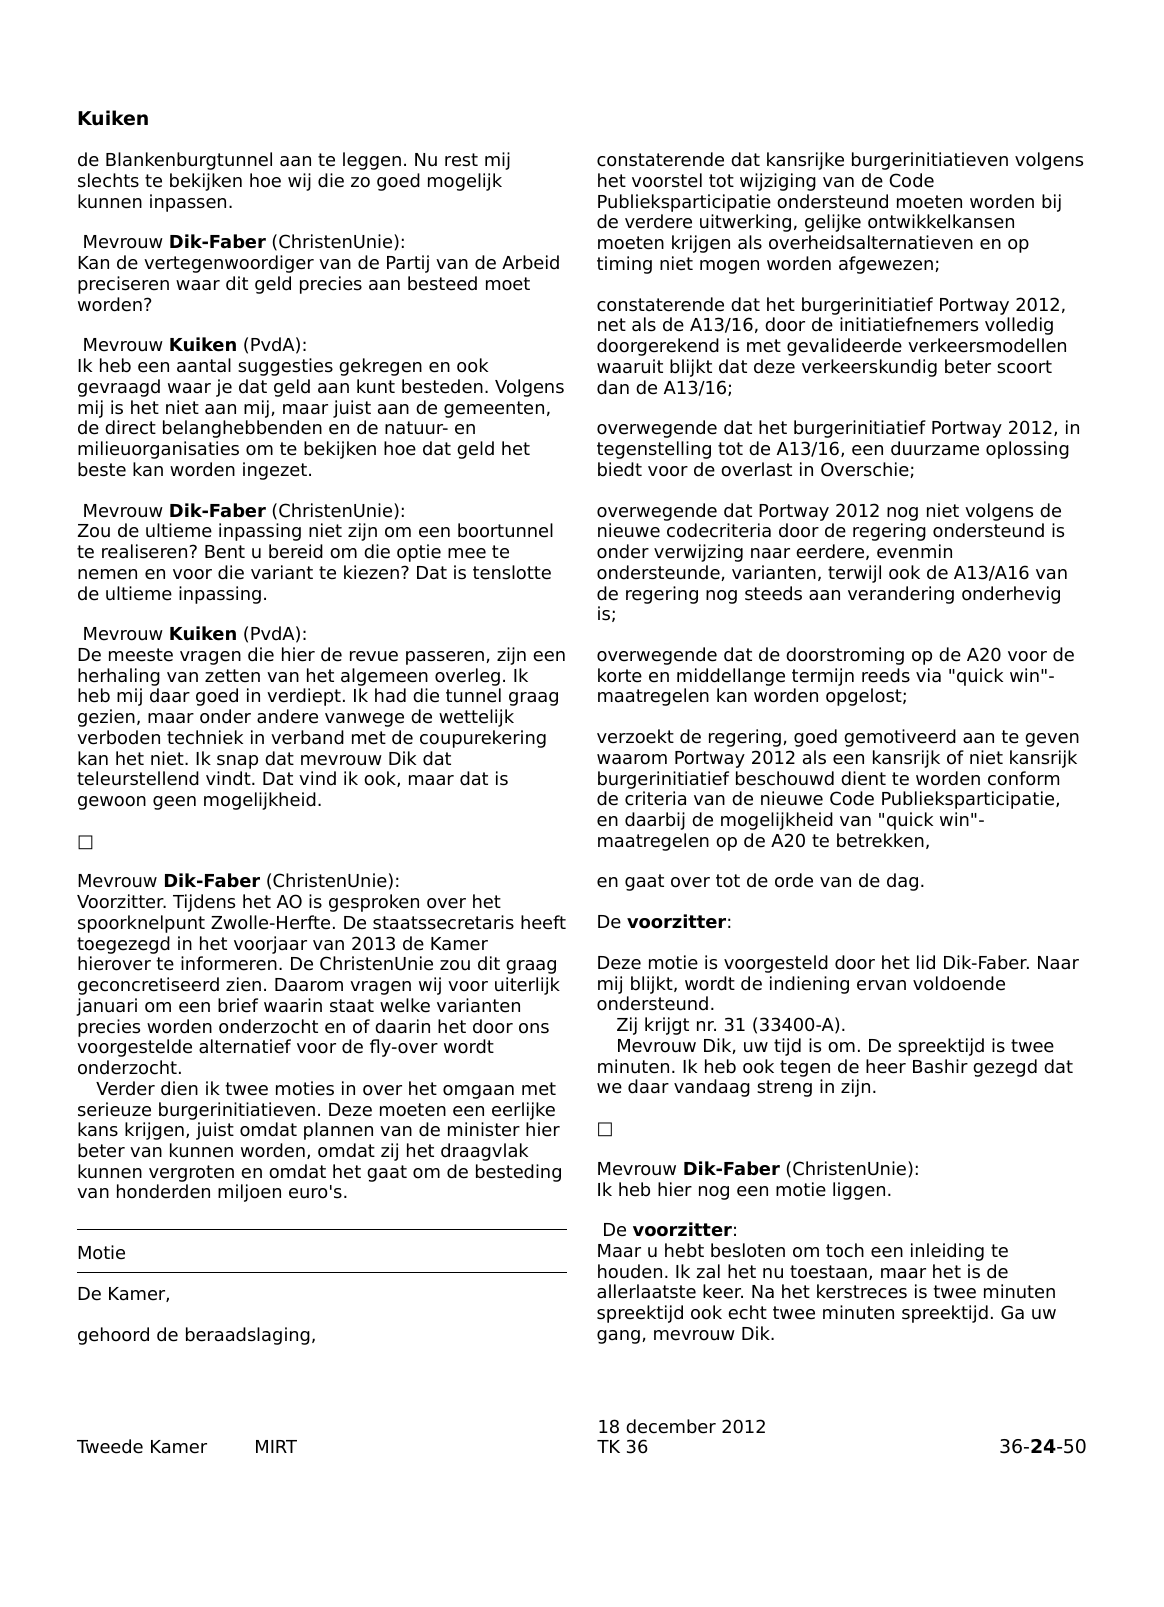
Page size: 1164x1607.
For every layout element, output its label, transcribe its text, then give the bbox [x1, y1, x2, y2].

text De voorzitter: [596, 912, 1087, 933]
text De voorzitter: [596, 1220, 1087, 1241]
text constaterende dat kansrijke burgerinitiatieven volgens het voorstel tot wijziging van de Code Publieksparticipatie ondersteund moeten worden bij de verdere uitwerking, gelijke ontwikkelkansen moeten krijgen als overheidsalternatieven en op timing niet mogen worden afgewezen; [596, 150, 1087, 274]
text Deze motie is voorgesteld door het lid Dik-Faber. Naar mij blijkt, wordt de indiening ervan voldoende ondersteund. [596, 953, 1087, 1015]
text overwegende dat de doorstroming op de A20 voor de korte en middellange termijn reeds via "quick win"-maatregelen kan worden opgelost; [596, 645, 1087, 707]
text constaterende dat het burgerinitiatief Portway 2012, net als de A13/16, door de initiatiefnemers volledig doorgerekend is met gevalideerde verkeersmodellen waaruit blijkt dat deze verkeerskundig beter scoort dan de A13/16; [596, 294, 1087, 398]
text Maar u hebt besloten om toch een inleiding te houden. Ik zal het nu toestaan, maar het is de allerlaatste keer. Na het kerstreces is twee minuten spreektijd ook echt twee minuten spreektijd. Ga uw gang, mevrouw Dik. [596, 1241, 1087, 1344]
text Voorzitter. Tijdens het AO is gesproken over het spoorknelpunt Zwolle-Herfte. De staatssecretaris heeft toegezegd in het voorjaar van 2013 de Kamer hierover te informeren. De ChristenUnie zou dit graag geconcretiseerd zien. Daarom vragen wij voor uiterlijk januari om een brief waarin staat welke varianten precies worden onderzocht en of daarin het door ons voorgestelde alternatief voor de fly-over wordt onderzocht. [77, 892, 567, 1079]
text □ [77, 831, 567, 851]
text Kan de vertegenwoordiger van de Partij van de Arbeid preciseren waar dit geld precies aan besteed moet worden? [77, 253, 567, 315]
text Mevrouw Dik-Faber (ChristenUnie): [77, 232, 567, 253]
text verzoekt de regering, goed gemotiveerd aan te geven waarom Portway 2012 als een kansrijk of niet kansrijk burgerinitiatief beschouwd dient te worden conform de criteria van de nieuwe Code Publieksparticipatie, en daarbij de mogelijkheid van "quick win"-maatregelen op de A20 te betrekken, [596, 727, 1087, 851]
text Mevrouw Kuiken (PvdA): [77, 335, 567, 356]
text De Kamer, [77, 1284, 567, 1304]
text Mevrouw Kuiken (PvdA): [77, 624, 567, 645]
text Ik heb hier nog een motie liggen. [596, 1179, 1087, 1200]
text Ik heb een aantal suggesties gekregen en ook gevraagd waar je dat geld aan kunt besteden. Volgens mij is het niet aan mij, maar juist aan de gemeenten, de direct belanghebbenden en de natuur- en milieuorganisaties om te bekijken hoe dat geld het beste kan worden ingezet. [77, 356, 567, 480]
text Mevrouw Dik-Faber (ChristenUnie): [596, 1159, 1087, 1179]
text Zou de ultieme inpassing niet zijn om een boortunnel te realiseren? Bent u bereid om die optie mee te nemen en voor die variant te kiezen? Dat is tenslotte de ultieme inpassing. [77, 521, 567, 604]
text overwegende dat Portway 2012 nog niet volgens de nieuwe codecriteria door de regering ondersteund is onder verwijzing naar eerdere, evenmin ondersteunde, varianten, terwijl ook de A13/A16 van de regering nog steeds aan verandering onderhevig is; [596, 500, 1087, 625]
text Mevrouw Dik-Faber (ChristenUnie): [77, 871, 567, 892]
text Motie [77, 1243, 567, 1264]
text Zij krijgt nr. 31 (33400-A). [596, 1015, 1087, 1036]
text □ [596, 1118, 1087, 1139]
text Mevrouw Dik, uw tijd is om. De spreektijd is twee minuten. Ik heb ook tegen de heer Bashir gezegd dat we daar vandaag streng in zijn. [596, 1036, 1087, 1098]
text overwegende dat het burgerinitiatief Portway 2012, in tegenstelling tot de A13/16, een duurzame oplossing biedt voor de overlast in Overschie; [596, 418, 1087, 480]
text de Blankenburgtunnel aan te leggen. Nu rest mij slechts te bekijken hoe wij die zo goed mogelijk kunnen inpassen. [77, 150, 567, 212]
text Verder dien ik twee moties in over het omgaan met serieuze burgerinitiatieven. Deze moeten een eerlijke kans krijgen, juist omdat plannen van de minister hier beter van kunnen worden, omdat zij het draagvlak kunnen vergroten en omdat het gaat om de besteding van honderden miljoen euro's. [77, 1079, 567, 1203]
text Mevrouw Dik-Faber (ChristenUnie): [77, 500, 567, 521]
text gehoord de beraadslaging, [77, 1324, 567, 1345]
text en gaat over tot de orde van de dag. [596, 871, 1087, 892]
text De meeste vragen die hier de revue passeren, zijn een herhaling van zetten van het algemeen overleg. Ik heb mij daar goed in verdiept. Ik had die tunnel graag gezien, maar onder andere vanwege de wettelijk verboden techniek in verband met de coupurekering kan het niet. Ik snap dat mevrouw Dik dat teleurstellend vindt. Dat vind ik ook, maar dat is gewoon geen mogelijkheid. [77, 645, 567, 811]
